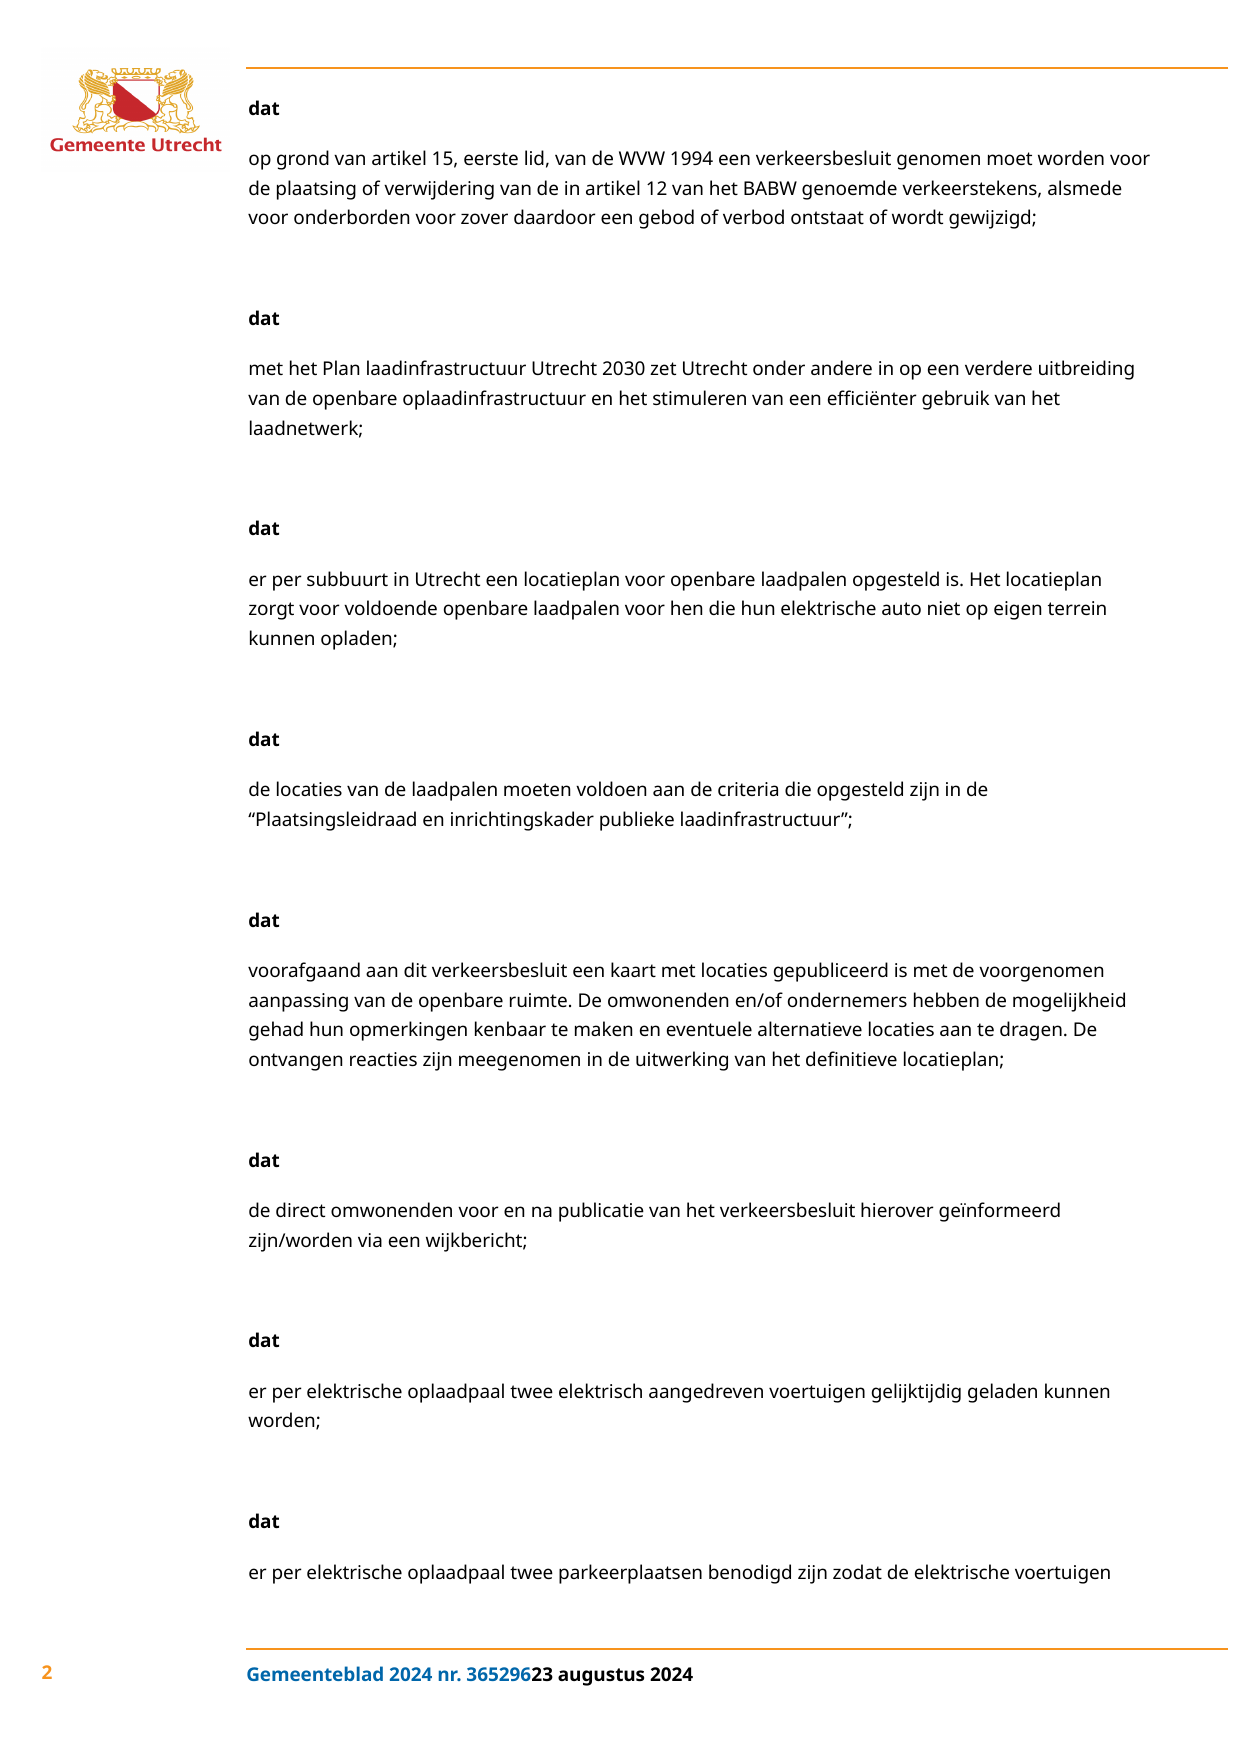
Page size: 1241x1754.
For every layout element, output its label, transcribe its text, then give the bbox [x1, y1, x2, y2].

text er per elektrische oplaadpaal twee elektrisch aangedreven voertuigen gelijktijdig geladen kunnen worden; [248, 1378, 1152, 1433]
picture [41, 47, 231, 172]
text dat [248, 305, 1152, 331]
text voorafgaand aan dit verkeersbesluit een kaart met locaties gepubliceerd is met de voorgenomen aanpassing van de openbare ruimte. De omwonenden en/of ondernemers hebben de mogelijkheid gehad hun opmerkingen kenbaar te maken en eventuele alternatieve locaties aan te dragen. De ontvangen reacties zijn meegenomen in de uitwerking van het definitieve locatieplan; [248, 957, 1152, 1072]
text dat [248, 907, 1152, 933]
text met het Plan laadinfrastructuur Utrecht 2030 zet Utrecht onder andere in op een verdere uitbreiding van de openbare oplaadinfrastructuur en het stimuleren van een efficiënter gebruik van het laadnetwerk; [248, 356, 1152, 441]
text dat [248, 726, 1152, 752]
text dat [248, 95, 1152, 121]
text dat [248, 1508, 1152, 1534]
text de locaties van de laadpalen moeten voldoen aan de criteria die opgesteld zijn in de “Plaatsingsleidraad en inrichtingskader publieke laadinfrastructuur”; [248, 776, 1152, 832]
text dat [248, 1147, 1152, 1173]
text er per elektrische oplaadpaal twee parkeerplaatsen benodigd zijn zodat de elektrische voertuigen [248, 1559, 1152, 1585]
text de direct omwonenden voor en na publicatie van het verkeersbesluit hierover geïnformeerd zijn/worden via een wijkbericht; [248, 1197, 1152, 1253]
text dat [248, 1328, 1152, 1353]
text op grond van artikel 15, eerste lid, van de WVW 1994 een verkeersbesluit genomen moet worden voor de plaatsing of verwijdering van de in artikel 12 van het BABW genoemde verkeerstekens, alsmede voor onderborden voor zover daardoor een gebod of verbod ontstaat of wordt gewijzigd; [248, 145, 1152, 230]
text er per subbuurt in Utrecht een locatieplan voor openbare laadpalen opgesteld is. Het locatieplan zorgt voor voldoende openbare laadpalen voor hen die hun elektrische auto niet op eigen terrein kunnen opladen; [248, 566, 1152, 651]
text dat [248, 516, 1152, 541]
